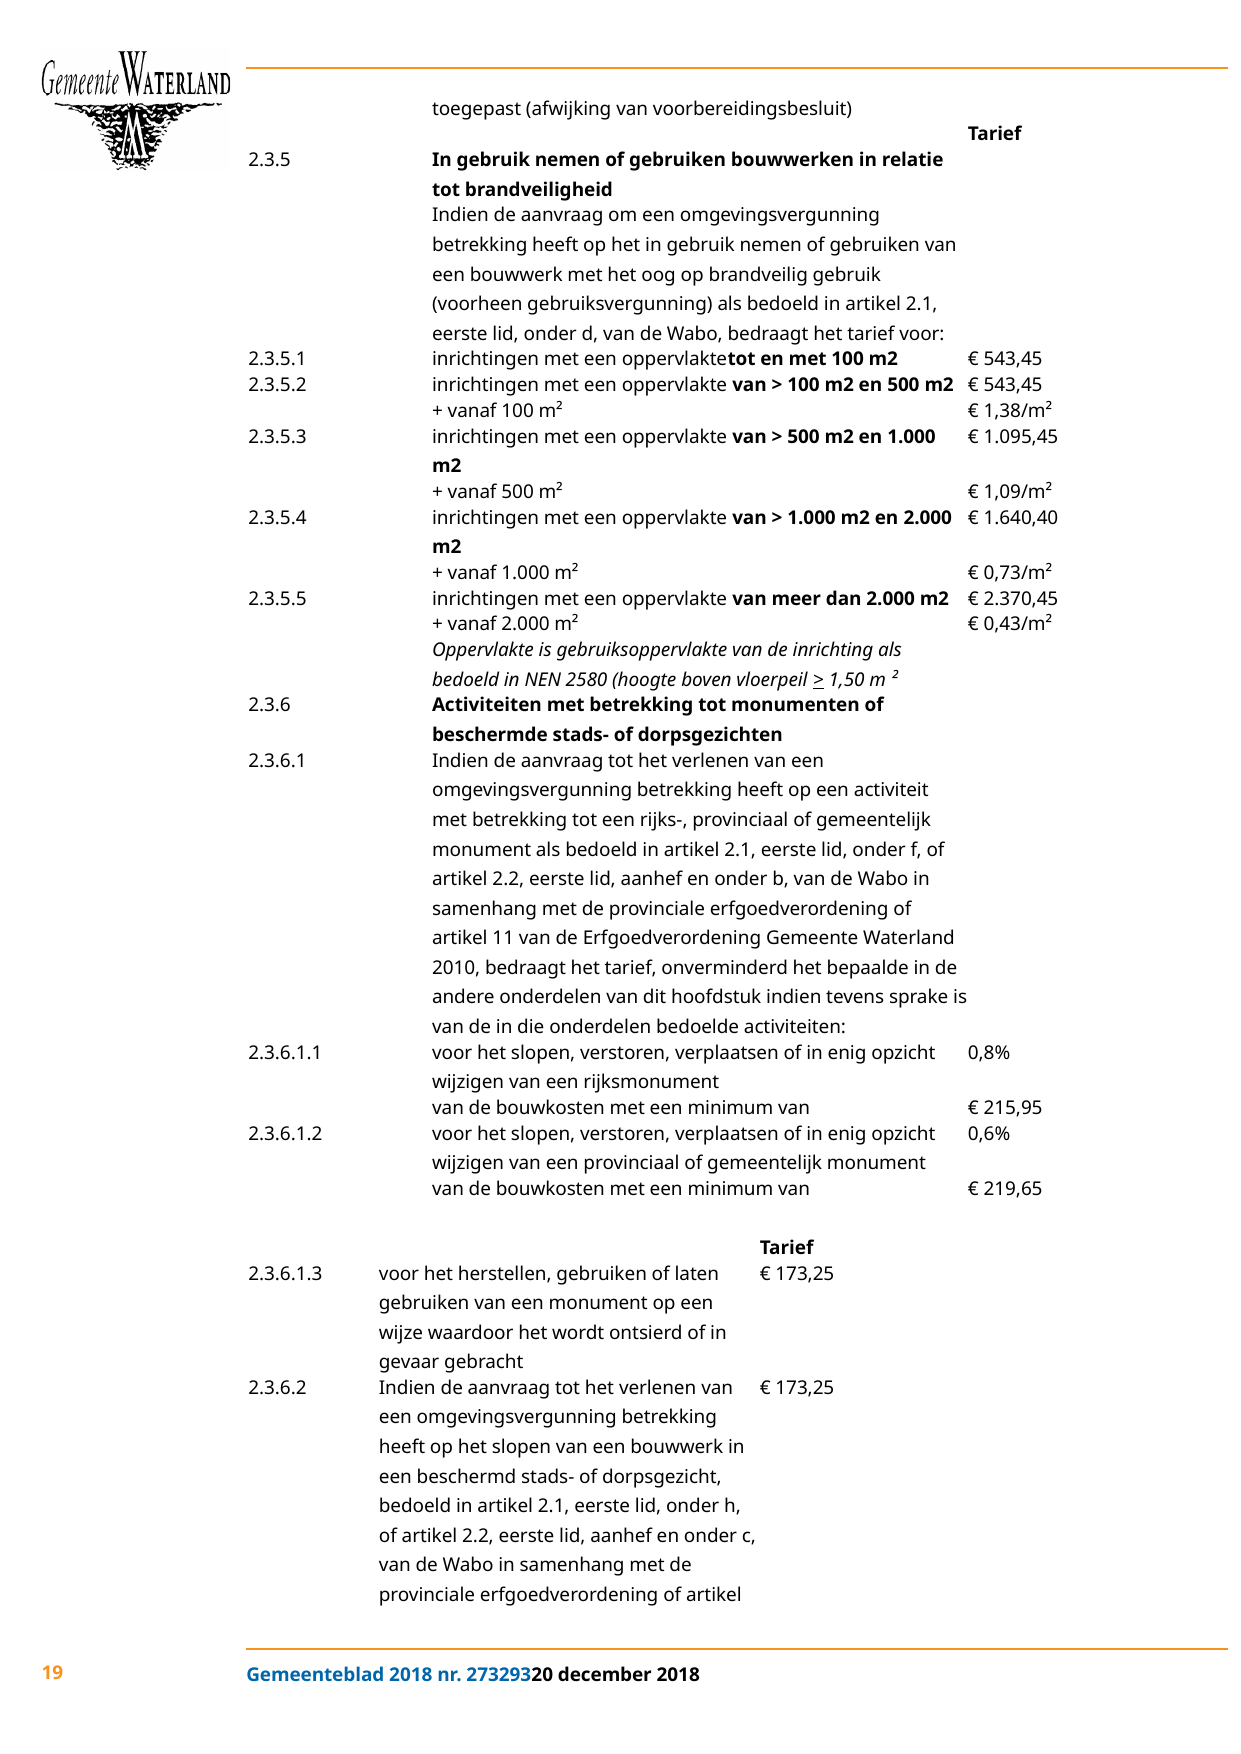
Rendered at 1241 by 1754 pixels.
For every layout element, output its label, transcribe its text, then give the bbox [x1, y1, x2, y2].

table_cell € 543,45 [968, 371, 1152, 397]
table_header [248, 1234, 759, 1260]
table_cell 2.3.6.1 [248, 747, 432, 1039]
table_cell € 1,09/m² [968, 478, 1152, 504]
table_cell [248, 95, 432, 121]
table_cell [968, 747, 1152, 1039]
table_cell € 1.640,40 [968, 504, 1152, 559]
table_cell 2.3.5.3 [248, 423, 432, 478]
table_cell [248, 397, 432, 423]
table_cell [248, 121, 968, 146]
table_cell € 173,25 [760, 1374, 1021, 1607]
table_cell 2.3.5.4 [248, 504, 432, 559]
table_cell € 1,38/m² [968, 397, 1152, 423]
table_cell 2.3.6 [248, 692, 432, 747]
table_cell [968, 636, 1152, 692]
table_cell + vanaf 2.000 m² [432, 611, 968, 636]
table_cell € 0,43/m² [968, 611, 1152, 636]
table_cell [968, 202, 1152, 346]
table_cell € 1.095,45 [968, 423, 1152, 478]
table_cell voor het slopen, verstoren, verplaatsen of in enig opzicht wijzigen van een rijksmonument [432, 1039, 968, 1094]
table_cell € 0,73/m² [968, 559, 1152, 585]
table_cell € 173,25 [760, 1260, 1021, 1374]
table_cell 2.3.6.1.1 [248, 1039, 432, 1120]
table_cell [248, 202, 432, 346]
table_cell van de bouwkosten met een minimum van [432, 1094, 968, 1120]
table_cell In gebruik nemen of gebruiken bouwwerken in relatie tot brandveiligheid [432, 146, 968, 202]
table_cell Indien de aanvraag tot het verlenen van een omgevingsvergunning betrekking heeft op het slopen van een bouwwerk in een beschermd stads- of dorpsgezicht, bedoeld in artikel 2.1, eerste lid, onder h, of artikel 2.2, eerste lid, aanhef en onder c, van de Wabo in samenhang met de provinciale erfgoedverordening of artikel [379, 1374, 759, 1607]
table_cell [248, 636, 432, 692]
table_cell Indien de aanvraag om een omgevingsvergunning betrekking heeft op het in gebruik nemen of gebruiken van een bouwwerk met het oog op brandveilig gebruik (voorheen gebruiksvergunning) als bedoeld in artikel 2.1, eerste lid, onder d, van de Wabo, bedraagt het tarief voor: [432, 202, 968, 346]
table_cell + vanaf 100 m² [432, 397, 968, 423]
table_cell 2.3.6.2 [248, 1374, 379, 1607]
table_cell 2.3.5.2 [248, 371, 432, 397]
table_cell Indien de aanvraag tot het verlenen van een omgevingsvergunning betrekking heeft op een activiteit met betrekking tot een rijks-, provinciaal of gemeentelijk monument als bedoeld in artikel 2.1, eerste lid, onder f, of artikel 2.2, eerste lid, aanhef en onder b, van de Wabo in samenhang met de provinciale erfgoedverordening of artikel 11 van de Erfgoedverordening Gemeente Waterland 2010, bedraagt het tarief, onverminderd het bepaalde in de andere onderdelen van dit hoofdstuk indien tevens sprake is van de in die onderdelen bedoelde activiteiten: [432, 747, 968, 1039]
table_cell Activiteiten met betrekking tot monumenten of beschermde stads- of dorpsgezichten [432, 692, 968, 747]
table_cell voor het herstellen, gebruiken of laten gebruiken van een monument op een wijze waardoor het wordt ontsierd of in gevaar gebracht [379, 1260, 759, 1374]
table_cell Oppervlakte is gebruiksoppervlakte van de inrichting als bedoeld in NEN 2580 (hoogte boven vloerpeil > 1,50 m ² [432, 636, 968, 692]
table_cell toegepast (afwijking van voorbereidingsbesluit) [432, 95, 968, 121]
table_cell [248, 611, 432, 636]
table_cell € 219,65 [968, 1175, 1152, 1201]
table_cell 2.3.5.1 [248, 346, 432, 371]
table_cell Tarief [968, 121, 1152, 146]
table_cell inrichtingen met een oppervlakte van > 100 m2 en 500 m2 [432, 371, 968, 397]
table_cell voor het slopen, verstoren, verplaatsen of in enig opzicht wijzigen van een provinciaal of gemeentelijk monument [432, 1120, 968, 1175]
table_cell [248, 478, 432, 504]
table_cell € 543,45 [968, 346, 1152, 371]
table_cell € 215,95 [968, 1094, 1152, 1120]
table_cell [968, 95, 1152, 121]
table_cell 2.3.5 [248, 146, 432, 202]
picture [41, 47, 231, 172]
table_cell € 2.370,45 [968, 585, 1152, 611]
table_cell 0,8% [968, 1039, 1152, 1094]
table_cell 0,6% [968, 1120, 1152, 1175]
table_cell inrichtingen met een oppervlaktetot en met 100 m2 [432, 346, 968, 371]
table_cell 2.3.6.1.3 [248, 1260, 379, 1374]
table_cell [968, 692, 1152, 747]
table_cell 2.3.5.5 [248, 585, 432, 611]
table_cell + vanaf 500 m² [432, 478, 968, 504]
table_cell + vanaf 1.000 m² [432, 559, 968, 585]
table_cell [248, 559, 432, 585]
table_header Tarief [760, 1234, 1021, 1260]
table_cell [968, 146, 1152, 202]
table_cell inrichtingen met een oppervlakte van meer dan 2.000 m2 [432, 585, 968, 611]
table_cell inrichtingen met een oppervlakte van > 1.000 m2 en 2.000 m2 [432, 504, 968, 559]
table_cell van de bouwkosten met een minimum van [432, 1175, 968, 1201]
table_cell inrichtingen met een oppervlakte van > 500 m2 en 1.000 m2 [432, 423, 968, 478]
table_cell 2.3.6.1.2 [248, 1120, 432, 1201]
